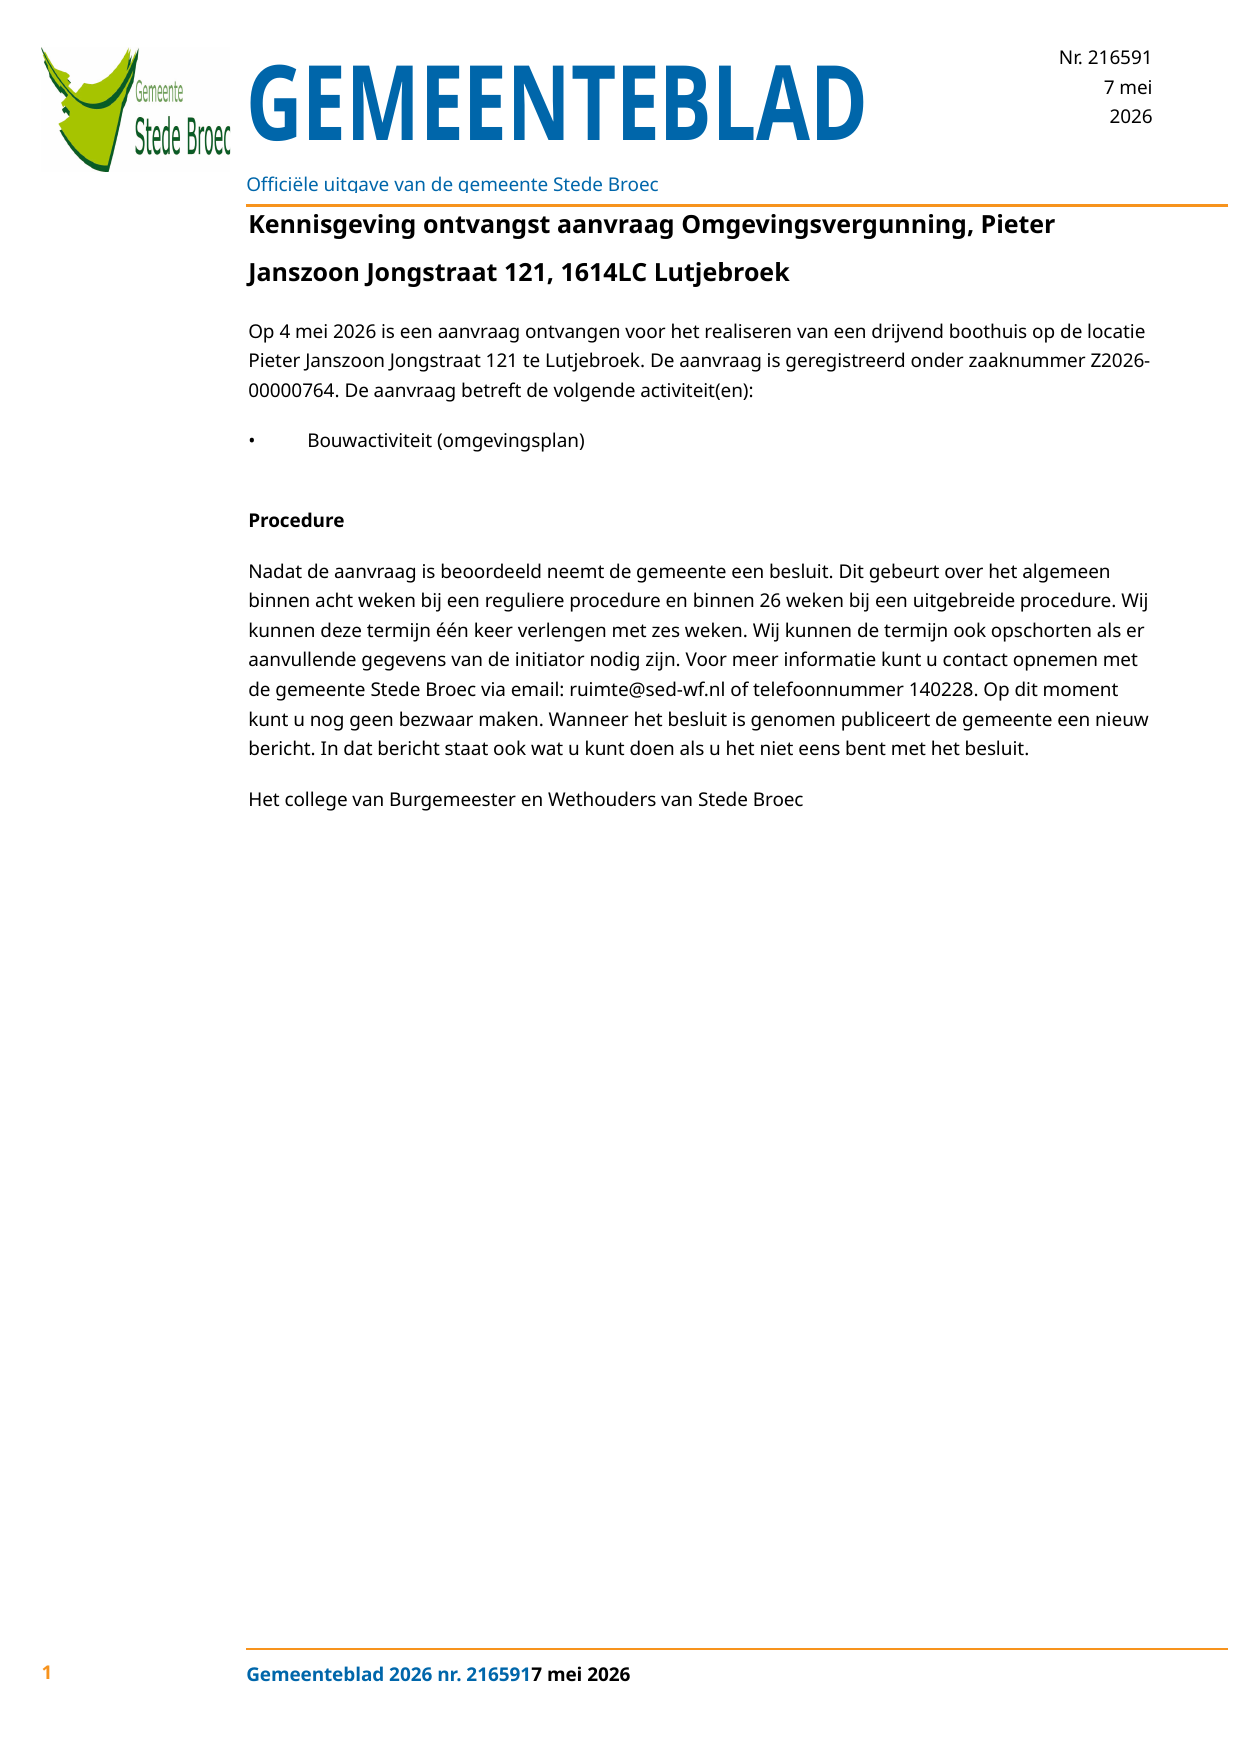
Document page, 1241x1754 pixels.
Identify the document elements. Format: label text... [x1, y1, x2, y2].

text Procedure [248, 507, 1152, 533]
text Op 4 mei 2026 is een aanvraag ontvangen voor het realiseren van een drijvend boothuis op de locatie Pieter Janszoon Jongstraat 121 te Lutjebroek. De aanvraag is geregistreerd onder zaaknummer Z2026-00000764. De aanvraag betreft de volgende activiteit(en): [248, 318, 1152, 403]
list Bouwactiviteit (omgevingsplan) [248, 427, 1152, 453]
text Kennisgeving ontvangst aanvraag Omgevingsvergunning, Pieter Janszoon Jongstraat 121, 1614LC Lutjebroek [248, 207, 1152, 288]
picture [41, 47, 231, 172]
text Nadat de aanvraag is beoordeeld neemt de gemeente een besluit. Dit gebeurt over het algemeen binnen acht weken bij een reguliere procedure en binnen 26 weken bij een uitgebreide procedure. Wij kunnen deze termijn één keer verlengen met zes weken. Wij kunnen de termijn ook opschorten als er aanvullende gegevens van de initiator nodig zijn. Voor meer informatie kunt u contact opnemen met de gemeente Stede Broec via email: ruimte@sed-wf.nl of telefoonnummer 140228. Op dit moment kunt u nog geen bezwaar maken. Wanneer het besluit is genomen publiceert de gemeente een nieuw bericht. In dat bericht staat ook wat u kunt doen als u het niet eens bent met het besluit. [248, 558, 1152, 761]
text Het college van Burgemeester en Wethouders van Stede Broec [248, 786, 1152, 812]
